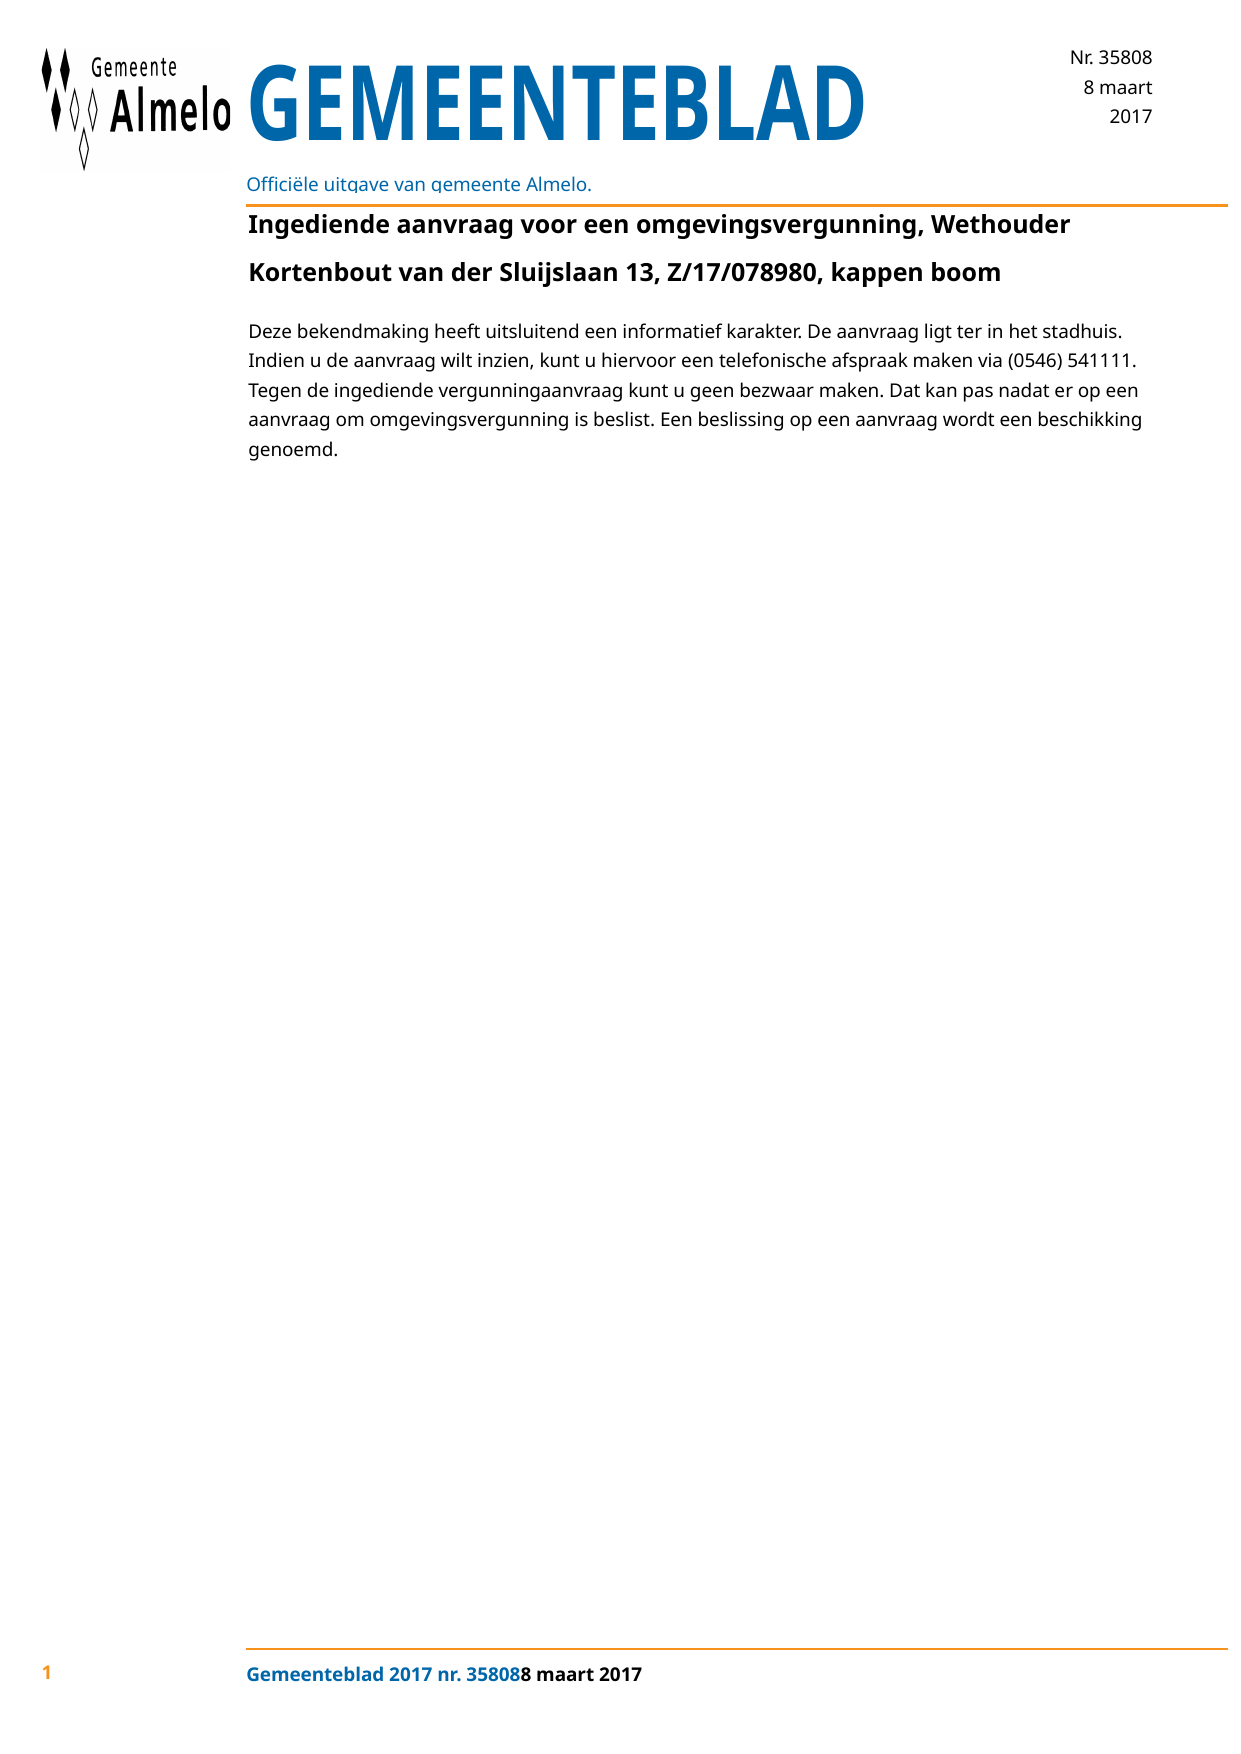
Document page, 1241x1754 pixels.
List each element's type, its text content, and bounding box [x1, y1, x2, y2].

text Deze bekendmaking heeft uitsluitend een informatief karakter. De aanvraag ligt ter in het stadhuis. Indien u de aanvraag wilt inzien, kunt u hiervoor een telefonische afspraak maken via (0546) 541111. Tegen de ingediende vergunningaanvraag kunt u geen bezwaar maken. Dat kan pas nadat er op een aanvraag om omgevingsvergunning is beslist. Een beslissing op een aanvraag wordt een beschikking genoemd. [248, 318, 1152, 462]
text Ingediende aanvraag voor een omgevingsvergunning, Wethouder Kortenbout van der Sluijslaan 13, Z/17/078980, kappen boom [248, 207, 1152, 288]
picture [41, 47, 231, 172]
